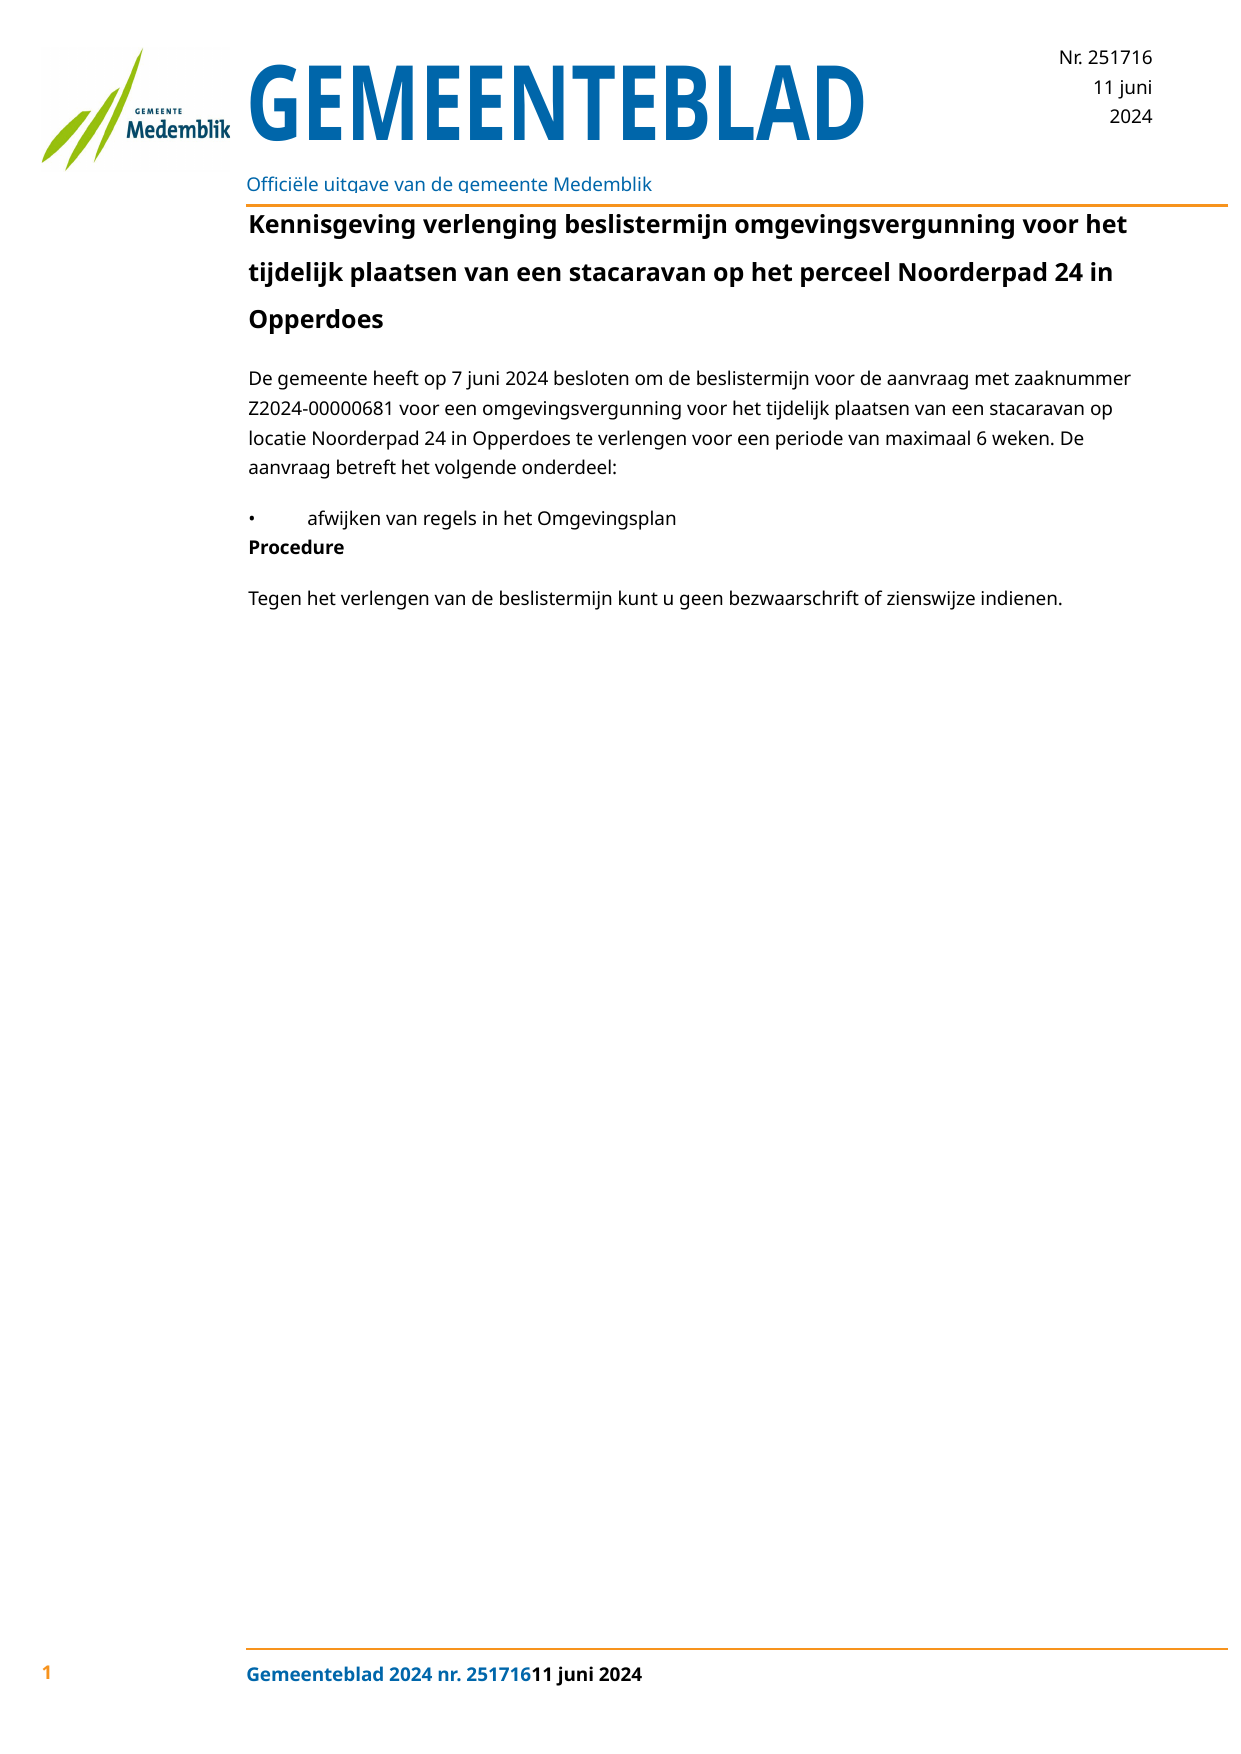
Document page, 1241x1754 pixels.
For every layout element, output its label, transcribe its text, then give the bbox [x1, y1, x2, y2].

list afwijken van regels in het Omgevingsplan [248, 505, 1152, 530]
text De gemeente heeft op 7 juni 2024 besloten om de beslistermijn voor de aanvraag met zaaknummer Z2024-00000681 voor een omgevingsvergunning voor het tijdelijk plaatsen van een stacaravan op locatie Noorderpad 24 in Opperdoes te verlengen voor een periode van maximaal 6 weken. De aanvraag betreft het volgende onderdeel: [248, 366, 1152, 480]
text Procedure [248, 534, 1152, 560]
picture [41, 47, 231, 172]
text Tegen het verlengen van de beslistermijn kunt u geen bezwaarschrift of zienswijze indienen. [248, 585, 1152, 610]
text Kennisgeving verlenging beslistermijn omgevingsvergunning voor het tijdelijk plaatsen van een stacaravan op het perceel Noorderpad 24 in Opperdoes [248, 207, 1152, 336]
